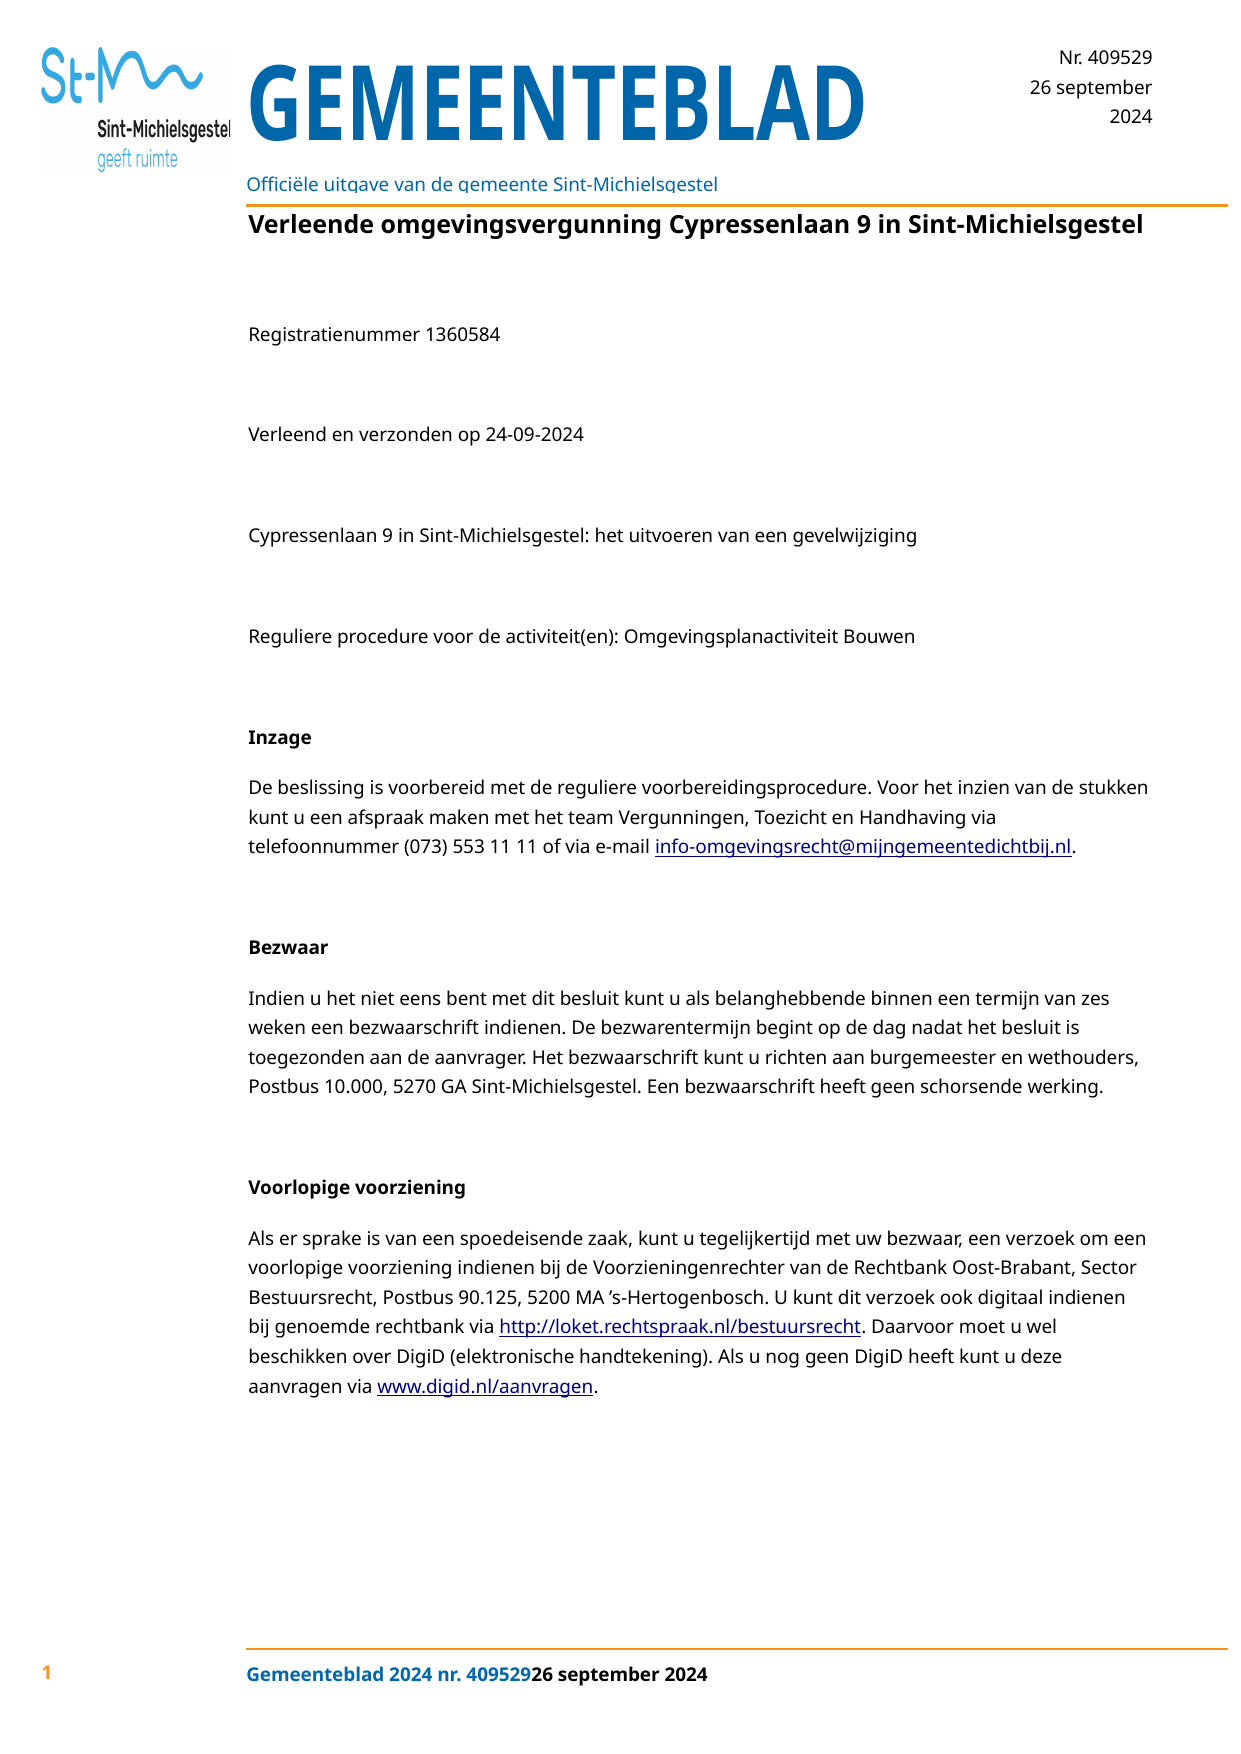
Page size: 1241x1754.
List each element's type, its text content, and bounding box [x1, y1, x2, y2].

picture [41, 47, 231, 172]
text Als er sprake is van een spoedeisende zaak, kunt u tegelijkertijd met uw bezwaar, een verzoek om een voorlopige voorziening indienen bij de Voorzieningenrechter van de Rechtbank Oost-Brabant, Sector Bestuursrecht, Postbus 90.125, 5200 MA ’s-Hertogenbosch. U kunt dit verzoek ook digitaal indienen bij genoemde rechtbank via http://loket.rechtspraak.nl/bestuursrecht. Daarvoor moet u wel beschikken over DigiD (elektronische handtekening). Als u nog geen DigiD heeft kunt u deze aanvragen via www.digid.nl/aanvragen. [248, 1225, 1152, 1398]
text Cypressenlaan 9 in Sint-Michielsgestel: het uitvoeren van een gevelwijziging [248, 522, 1152, 548]
text Reguliere procedure voor de activiteit(en): Omgevingsplanactiviteit Bouwen [248, 623, 1152, 649]
text Verleend en verzonden op 24-09-2024 [248, 422, 1152, 447]
text Registratienummer 1360584 [248, 321, 1152, 346]
text Bezwaar [248, 934, 1152, 960]
text Verleende omgevingsvergunning Cypressenlaan 9 in Sint-Michielsgestel [248, 207, 1152, 241]
text Inzage [248, 724, 1152, 750]
text Voorlopige voorziening [248, 1174, 1152, 1200]
text De beslissing is voorbereid met de reguliere voorbereidingsprocedure. Voor het inzien van de stukken kunt u een afspraak maken met het team Vergunningen, Toezicht en Handhaving via telefoonnummer (073) 553 11 11 of via e-mail info-omgevingsrecht@mijngemeentedichtbij.nl. [248, 774, 1152, 859]
text Indien u het niet eens bent met dit besluit kunt u als belanghebbende binnen een termijn van zes weken een bezwaarschrift indienen. De bezwarentermijn begint op de dag nadat het besluit is toegezonden aan de aanvrager. Het bezwaarschrift kunt u richten aan burgemeester en wethouders, Postbus 10.000, 5270 GA Sint-Michielsgestel. Een bezwaarschrift heeft geen schorsende werking. [248, 985, 1152, 1099]
